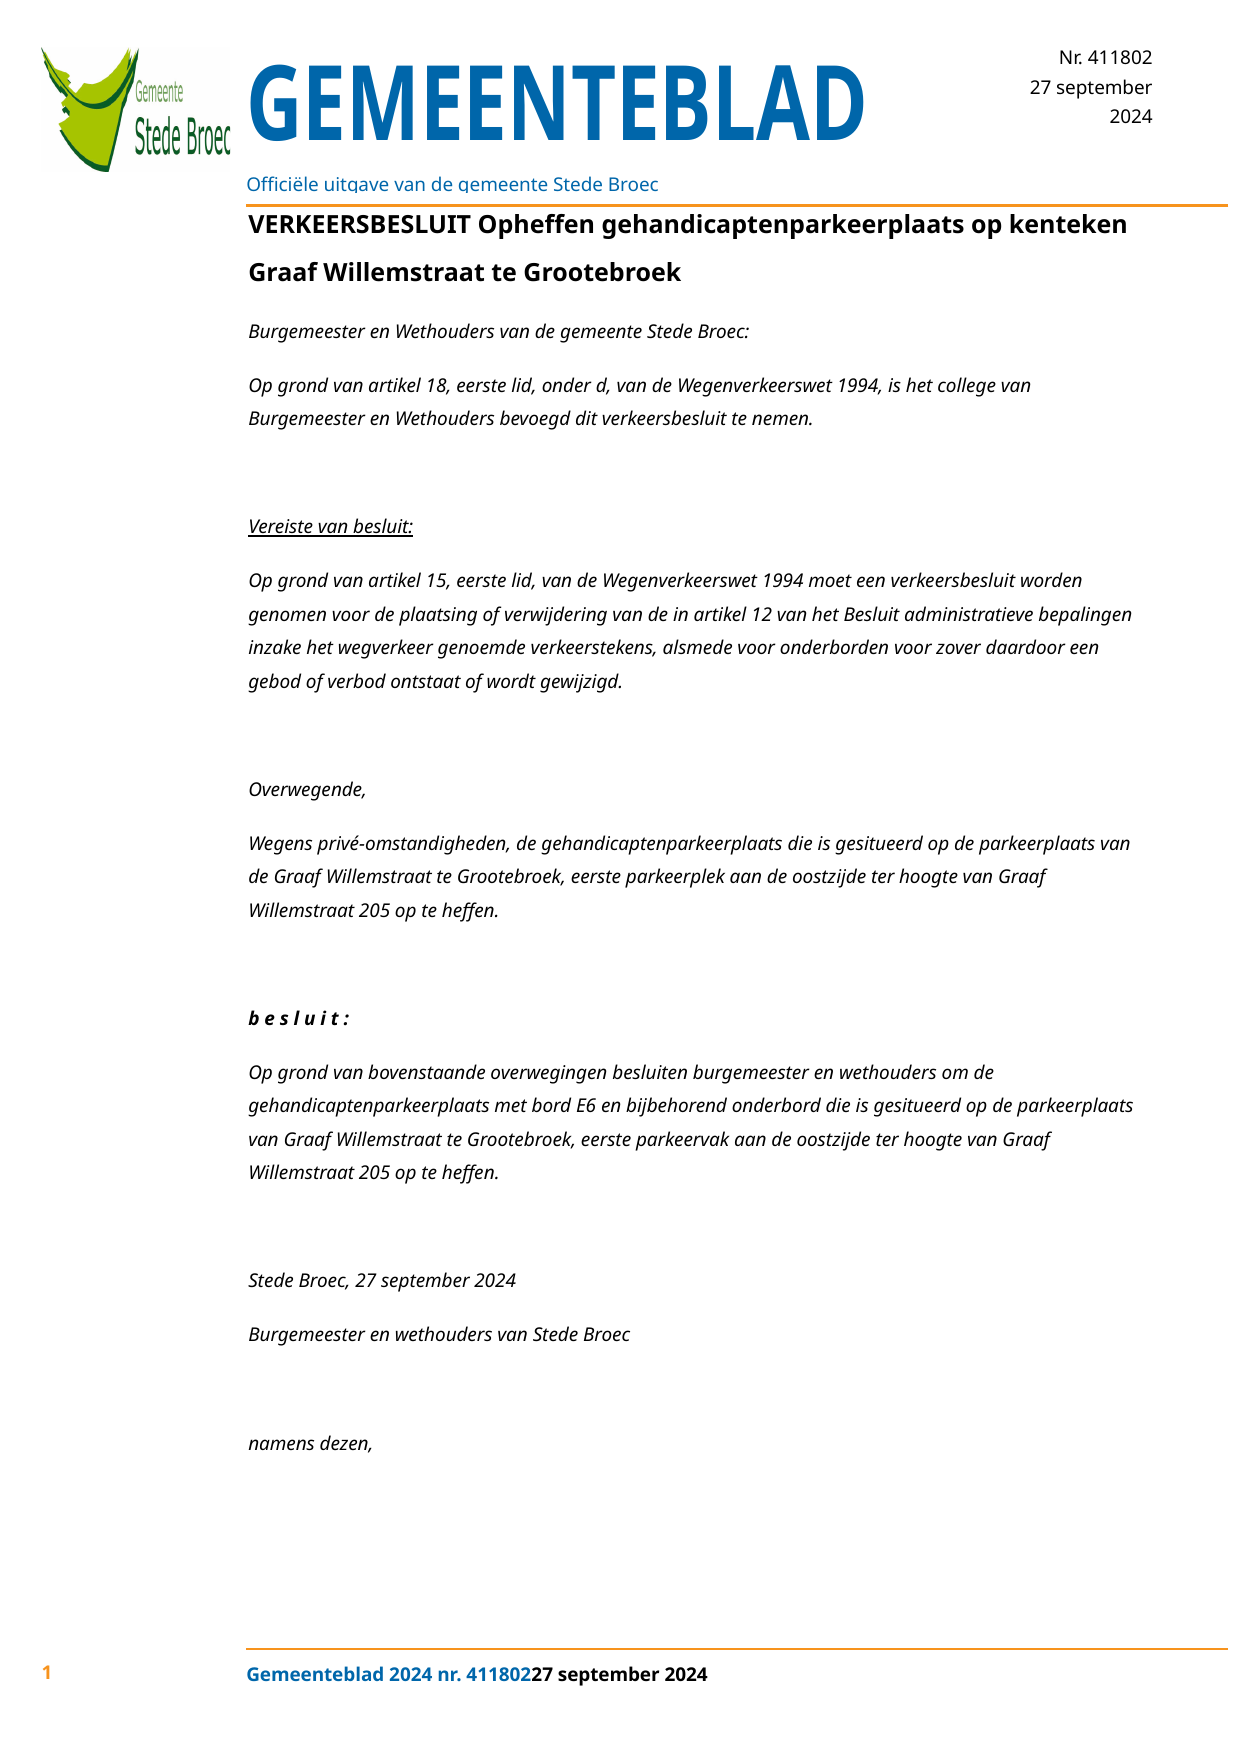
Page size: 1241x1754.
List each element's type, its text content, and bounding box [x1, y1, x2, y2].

text Overwegende, [248, 776, 1152, 802]
text Stede Broec, 27 september 2024 [248, 1268, 1152, 1293]
picture [41, 47, 231, 172]
text VERKEERSBESLUIT Opheffen gehandicaptenparkeerplaats op kenteken Graaf Willemstraat te Grootebroek [248, 207, 1152, 288]
text Burgemeester en Wethouders van de gemeente Stede Broec: [248, 318, 1152, 344]
text Op grond van artikel 15, eerste lid, van de Wegenverkeerswet 1994 moet een verkeersbesluit worden genomen voor de plaatsing of verwijdering van de in artikel 12 van het Besluit administratieve bepalingen inzake het wegverkeer genoemde verkeerstekens, alsmede voor onderborden voor zover daardoor een gebod of verbod ontstaat of wordt gewijzigd. [248, 568, 1152, 694]
text Op grond van bovenstaande overwegingen besluiten burgemeester en wethouders om de gehandicaptenparkeerplaats met bord E6 en bijbehorend onderbord die is gesitueerd op de parkeerplaats van Graaf Willemstraat te Grootebroek, eerste parkeervak aan de oostzijde ter hoogte van Graaf Willemstraat 205 op te heffen. [248, 1059, 1152, 1185]
text Wegens privé-omstandigheden, de gehandicaptenparkeerplaats die is gesitueerd op de parkeerplaats van de Graaf Willemstraat te Grootebroek, eerste parkeerplek aan de oostzijde ter hoogte van Graaf Willemstraat 205 op te heffen. [248, 830, 1152, 923]
text Vereiste van besluit: [248, 513, 1152, 539]
text Op grond van artikel 18, eerste lid, onder d, van de Wegenverkeerswet 1994, is het college van Burgemeester en Wethouders bevoegd dit verkeersbesluit te nemen. [248, 372, 1152, 431]
text namens dezen, [248, 1430, 1152, 1456]
text b e s l u i t : [248, 1005, 1152, 1031]
text Burgemeester en wethouders van Stede Broec [248, 1322, 1152, 1347]
